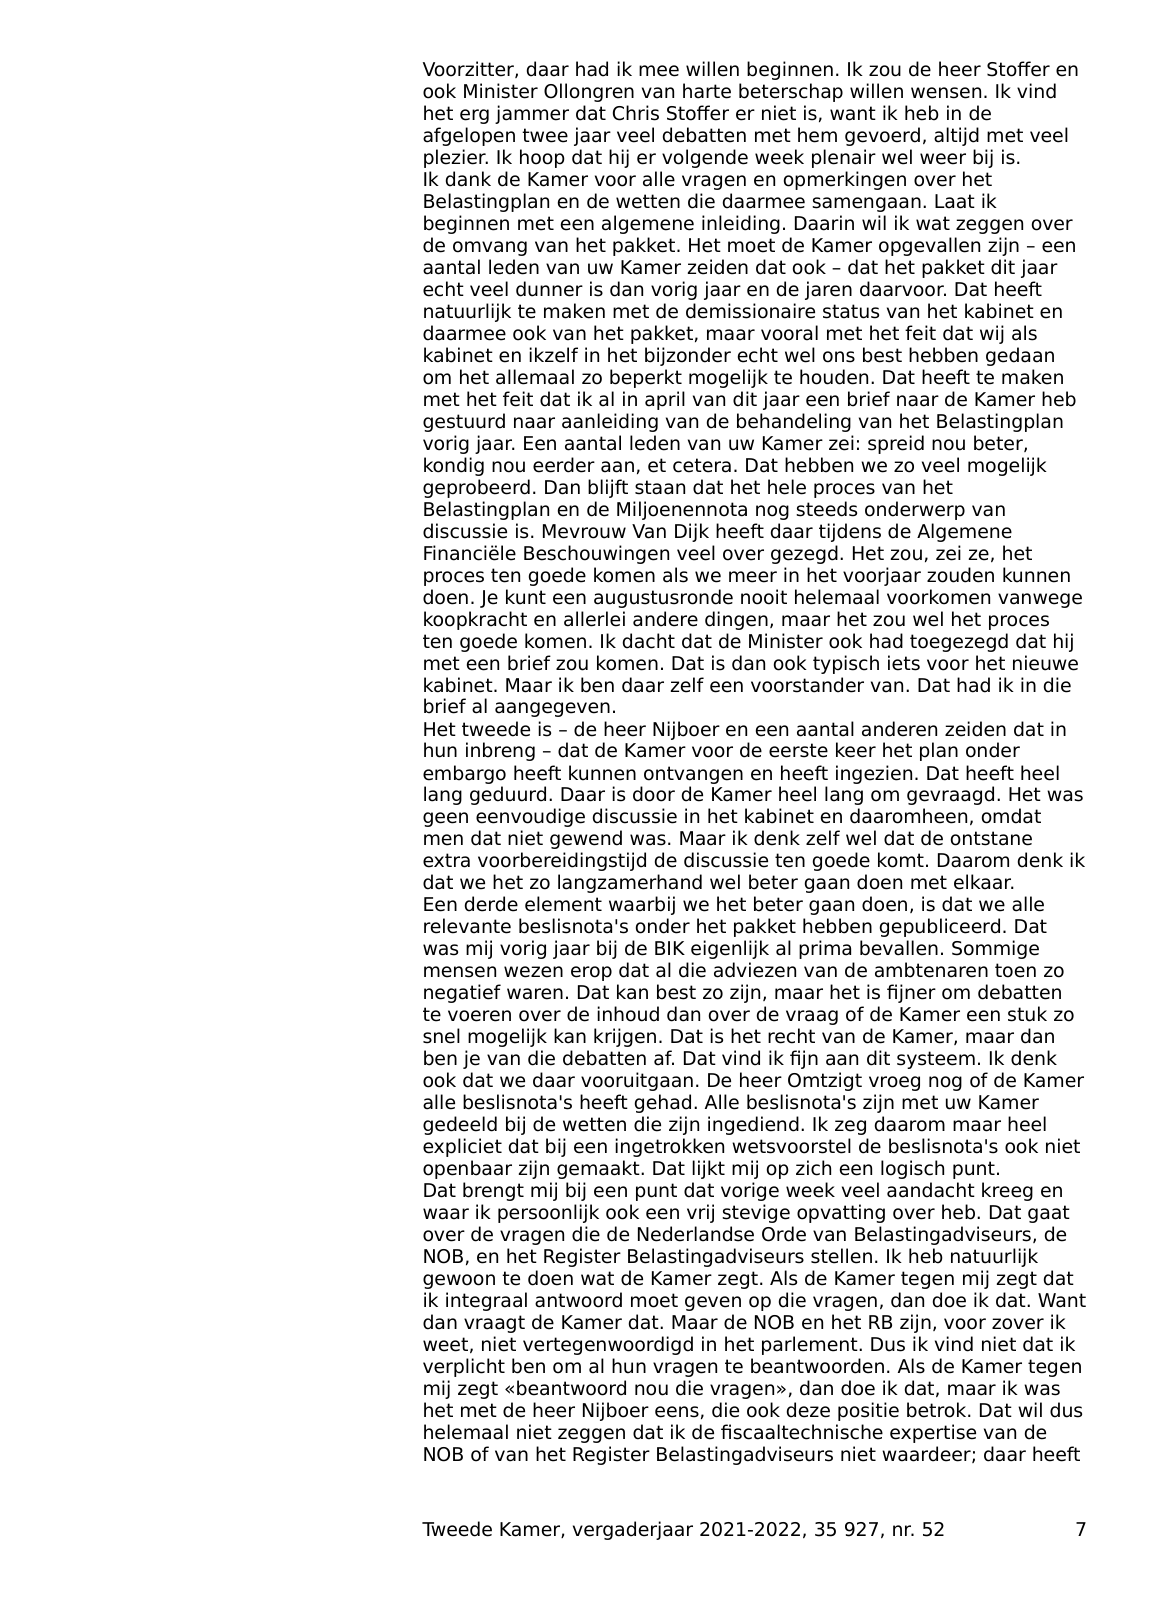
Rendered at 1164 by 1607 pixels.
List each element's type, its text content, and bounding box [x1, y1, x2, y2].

text Ik dank de Kamer voor alle vragen en opmerkingen over het Belastingplan en de wetten die daarmee samengaan. Laat ik beginnen met een algemene inleiding. Daarin wil ik wat zeggen over de omvang van het pakket. Het moet de Kamer opgevallen zijn – een aantal leden van uw Kamer zeiden dat ook – dat het pakket dit jaar echt veel dunner is dan vorig jaar en de jaren daarvoor. Dat heeft natuurlijk te maken met de demissionaire status van het kabinet en daarmee ook van het pakket, maar vooral met het feit dat wij als kabinet en ikzelf in het bijzonder echt wel ons best hebben gedaan om het allemaal zo beperkt mogelijk te houden. Dat heeft te maken met het feit dat ik al in april van dit jaar een brief naar de Kamer heb gestuurd naar aanleiding van de behandeling van het Belastingplan vorig jaar. Een aantal leden van uw Kamer zei: spreid nou beter, kondig nou eerder aan, et cetera. Dat hebben we zo veel mogelijk geprobeerd. Dan blijft staan dat het hele proces van het Belastingplan en de Miljoenennota nog steeds onderwerp van discussie is. Mevrouw Van Dijk heeft daar tijdens de Algemene Financiële Beschouwingen veel over gezegd. Het zou, zei ze, het proces ten goede komen als we meer in het voorjaar zouden kunnen doen. Je kunt een augustusronde nooit helemaal voorkomen vanwege koopkracht en allerlei andere dingen, maar het zou wel het proces ten goede komen. Ik dacht dat de Minister ook had toegezegd dat hij met een brief zou komen. Dat is dan ook typisch iets voor het nieuwe kabinet. Maar ik ben daar zelf een voorstander van. Dat had ik in die brief al aangegeven. [422, 169, 1087, 718]
text Dat brengt mij bij een punt dat vorige week veel aandacht kreeg en waar ik persoonlijk ook een vrij stevige opvatting over heb. Dat gaat over de vragen die de Nederlandse Orde van Belastingadviseurs, de NOB, en het Register Belastingadviseurs stellen. Ik heb natuurlijk gewoon te doen wat de Kamer zegt. Als de Kamer tegen mij zegt dat ik integraal antwoord moet geven op die vragen, dan doe ik dat. Want dan vraagt de Kamer dat. Maar de NOB en het RB zijn, voor zover ik weet, niet vertegenwoordigd in het parlement. Dus ik vind niet dat ik verplicht ben om al hun vragen te beantwoorden. Als de Kamer tegen mij zegt «beantwoord nou die vragen», dan doe ik dat, maar ik was het met de heer Nijboer eens, die ook deze positie betrok. Dat wil dus helemaal niet zeggen dat ik de fiscaaltechnische expertise van de NOB of van het Register Belastingadviseurs niet waardeer; daar heeft [422, 1180, 1087, 1466]
text Voorzitter, daar had ik mee willen beginnen. Ik zou de heer Stoffer en ook Minister Ollongren van harte beterschap willen wensen. Ik vind het erg jammer dat Chris Stoffer er niet is, want ik heb in de afgelopen twee jaar veel debatten met hem gevoerd, altijd met veel plezier. Ik hoop dat hij er volgende week plenair wel weer bij is. [422, 59, 1087, 169]
text Een derde element waarbij we het beter gaan doen, is dat we alle relevante beslisnota's onder het pakket hebben gepubliceerd. Dat was mij vorig jaar bij de BIK eigenlijk al prima bevallen. Sommige mensen wezen erop dat al die adviezen van de ambtenaren toen zo negatief waren. Dat kan best zo zijn, maar het is fijner om debatten te voeren over de inhoud dan over de vraag of de Kamer een stuk zo snel mogelijk kan krijgen. Dat is het recht van de Kamer, maar dan ben je van die debatten af. Dat vind ik fijn aan dit systeem. Ik denk ook dat we daar vooruitgaan. De heer Omtzigt vroeg nog of de Kamer alle beslisnota's heeft gehad. Alle beslisnota's zijn met uw Kamer gedeeld bij de wetten die zijn ingediend. Ik zeg daarom maar heel expliciet dat bij een ingetrokken wetsvoorstel de beslisnota's ook niet openbaar zijn gemaakt. Dat lijkt mij op zich een logisch punt. [422, 894, 1087, 1180]
text Het tweede is – de heer Nijboer en een aantal anderen zeiden dat in hun inbreng – dat de Kamer voor de eerste keer het plan onder embargo heeft kunnen ontvangen en heeft ingezien. Dat heeft heel lang geduurd. Daar is door de Kamer heel lang om gevraagd. Het was geen eenvoudige discussie in het kabinet en daaromheen, omdat men dat niet gewend was. Maar ik denk zelf wel dat de ontstane extra voorbereidingstijd de discussie ten goede komt. Daarom denk ik dat we het zo langzamerhand wel beter gaan doen met elkaar. [422, 718, 1087, 894]
